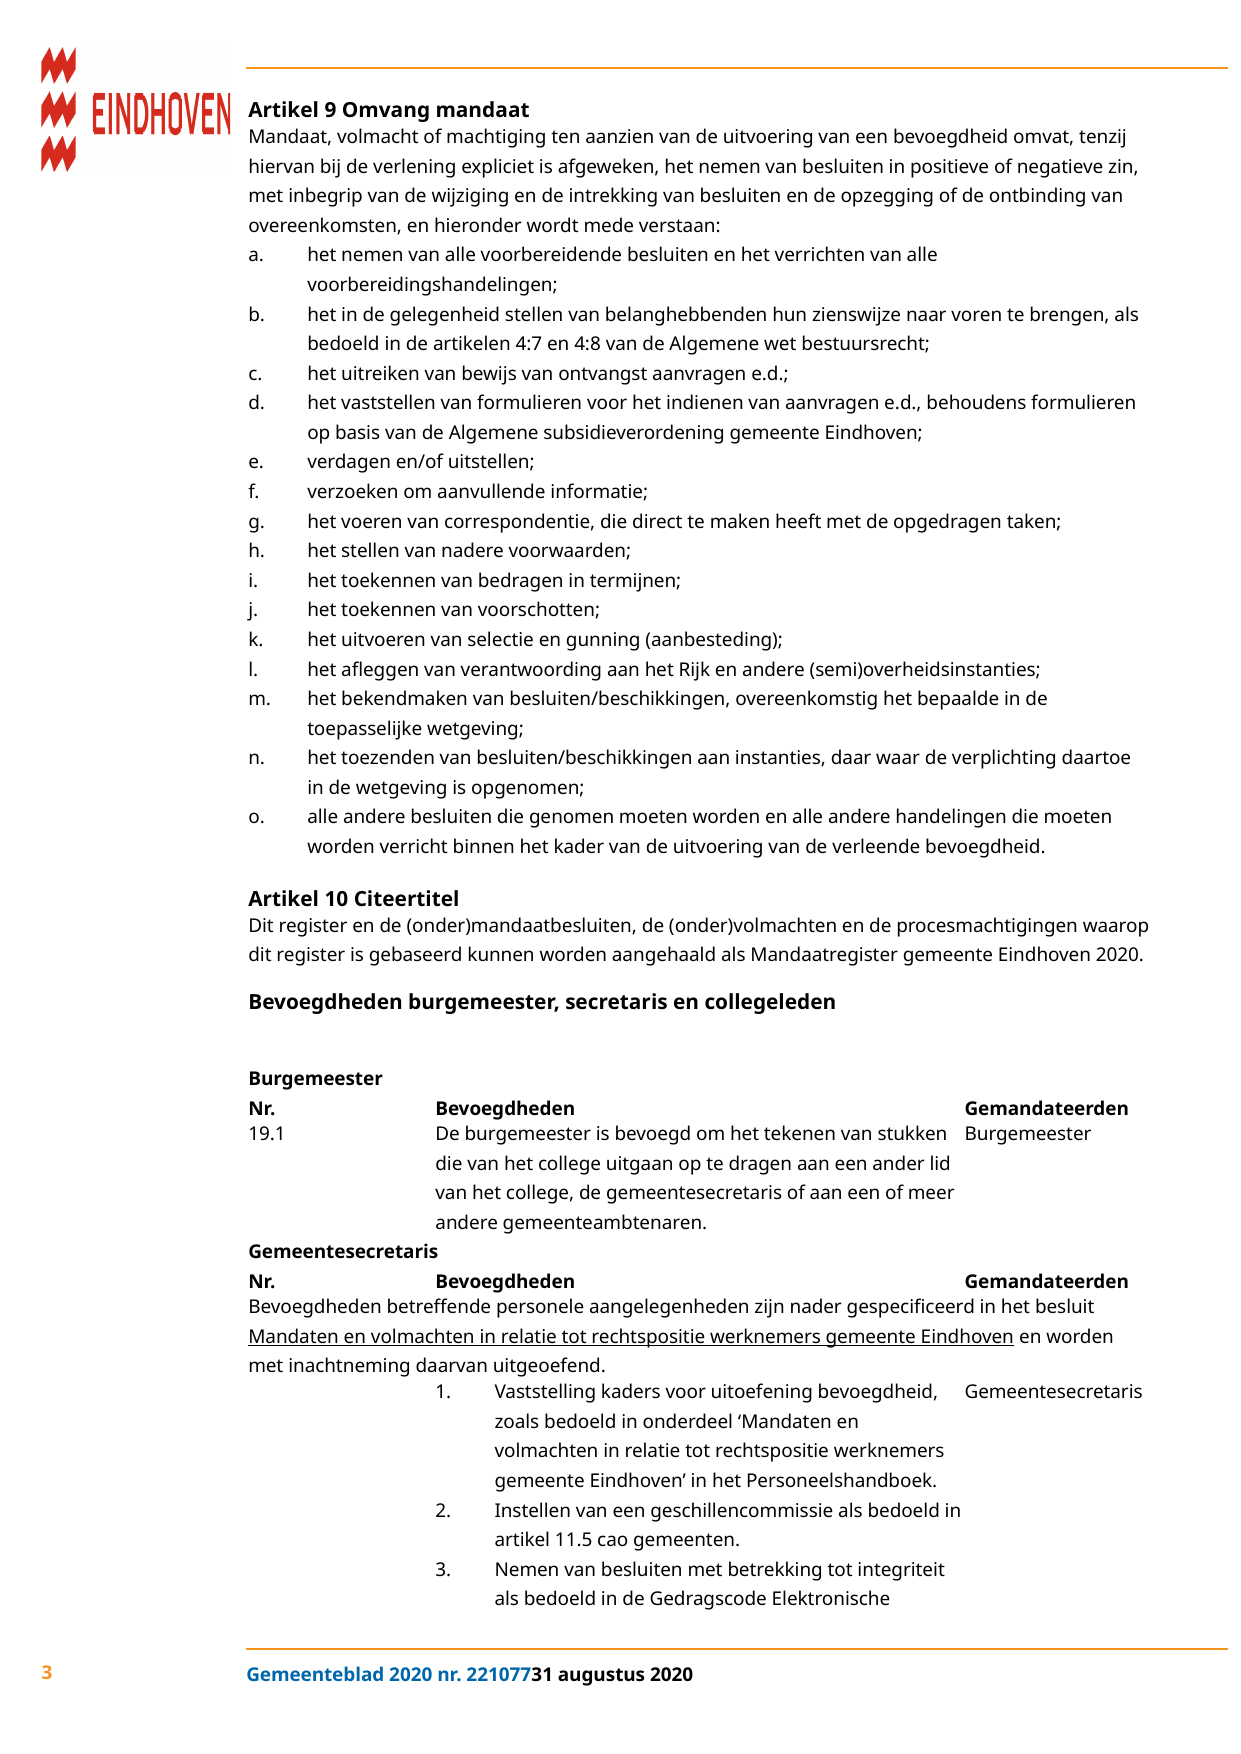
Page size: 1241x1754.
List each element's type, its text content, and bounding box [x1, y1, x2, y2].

table_header Nr. [248, 1095, 435, 1120]
list alle andere besluiten die genomen moeten worden en alle andere handelingen die moeten worden verricht binnen het kader van de uitvoering van de verleende bevoegdheid. [248, 804, 1152, 859]
table_cell Burgemeester [964, 1120, 1152, 1235]
picture [41, 47, 231, 172]
text Dit register en de (onder)mandaatbesluiten, de (onder)volmachten en de procesmachtigingen waarop dit register is gebaseerd kunnen worden aangehaald als Mandaatregister gemeente Eindhoven 2020. [248, 912, 1152, 967]
list het in de gelegenheid stellen van belanghebbenden hun zienswijze naar voren te brengen, als bedoeld in de artikelen 4:7 en 4:8 van de Algemene wet bestuursrecht; [248, 301, 1152, 356]
list het uitreiken van bewijs van ontvangst aanvragen e.d.; [248, 360, 1152, 386]
text Burgemeester [248, 1065, 1152, 1091]
list het voeren van correspondentie, die direct te maken heeft met de opgedragen taken; [248, 508, 1152, 533]
list het bekendmaken van besluiten/beschikkingen, overeenkomstig het bepaalde in de toepasselijke wetgeving; [248, 685, 1152, 741]
table_cell De burgemeester is bevoegd om het tekenen van stukken die van het college uitgaan op te dragen aan een ander lid van het college, de gemeentesecretaris of aan een of meer andere gemeenteambtenaren. [435, 1120, 964, 1235]
list het afleggen van verantwoording aan het Rijk en andere (semi)overheidsinstanties; [248, 656, 1152, 681]
table_cell Gemeentesecretaris [964, 1379, 1152, 1611]
text Mandaat, volmacht of machtiging ten aanzien van de uitvoering van een bevoegdheid omvat, tenzij hiervan bij de verlening expliciet is afgeweken, het nemen van besluiten in positieve of negatieve zin, met inbegrip van de wijziging en de intrekking van besluiten en de opzegging of de ontbinding van overeenkomsten, en hieronder wordt mede verstaan: [248, 123, 1152, 238]
table_header Bevoegdheden [435, 1268, 964, 1293]
table_cell Bevoegdheden betreffende personele aangelegenheden zijn nader gespecificeerd in het besluit Mandaten en volmachten in relatie tot rechtspositie werknemers gemeente Eindhoven en worden met inachtneming daarvan uitgeoefend. [248, 1294, 1152, 1378]
list het toekennen van voorschotten; [248, 597, 1152, 622]
list het vaststellen van formulieren voor het indienen van aanvragen e.d., behoudens formulieren op basis van de Algemene subsidieverordening gemeente Eindhoven; [248, 389, 1152, 445]
table_header Gemandateerden [964, 1268, 1152, 1293]
list het toekennen van bedragen in termijnen; [248, 567, 1152, 593]
list verzoeken om aanvullende informatie; [248, 478, 1152, 504]
table_header Nr. [248, 1268, 435, 1293]
text Gemeentesecretaris [248, 1238, 1152, 1264]
table_cell 19.1 [248, 1120, 435, 1235]
table_cell Vaststelling kaders voor uitoefening bevoegdheid, zoals bedoeld in onderdeel ‘Mandaten en volmachten in relatie tot rechtspositie werknemers gemeente Eindhoven’ in het Personeelshandboek. Instellen van een geschillencommissie als bedoeld in artikel 11.5 cao gemeenten. Nemen van besluiten met betrekking tot integriteit als bedoeld in de Gedragscode Elektronische [435, 1379, 964, 1611]
text Artikel 10 Citeertitel [248, 884, 1152, 912]
list het uitvoeren van selectie en gunning (aanbesteding); [248, 626, 1152, 652]
text Bevoegdheden burgemeester, secretaris en collegeleden [248, 987, 1152, 1016]
list het stellen van nadere voorwaarden; [248, 537, 1152, 563]
list het nemen van alle voorbereidende besluiten en het verrichten van alle voorbereidingshandelingen; [248, 242, 1152, 297]
table_header Gemandateerden [964, 1095, 1152, 1120]
list het toezenden van besluiten/beschikkingen aan instanties, daar waar de verplichting daartoe in de wetgeving is opgenomen; [248, 744, 1152, 800]
table_header Bevoegdheden [435, 1095, 964, 1120]
list verdagen en/of uitstellen; [248, 449, 1152, 474]
text Artikel 9 Omvang mandaat [248, 95, 1152, 123]
table_cell [248, 1379, 435, 1611]
